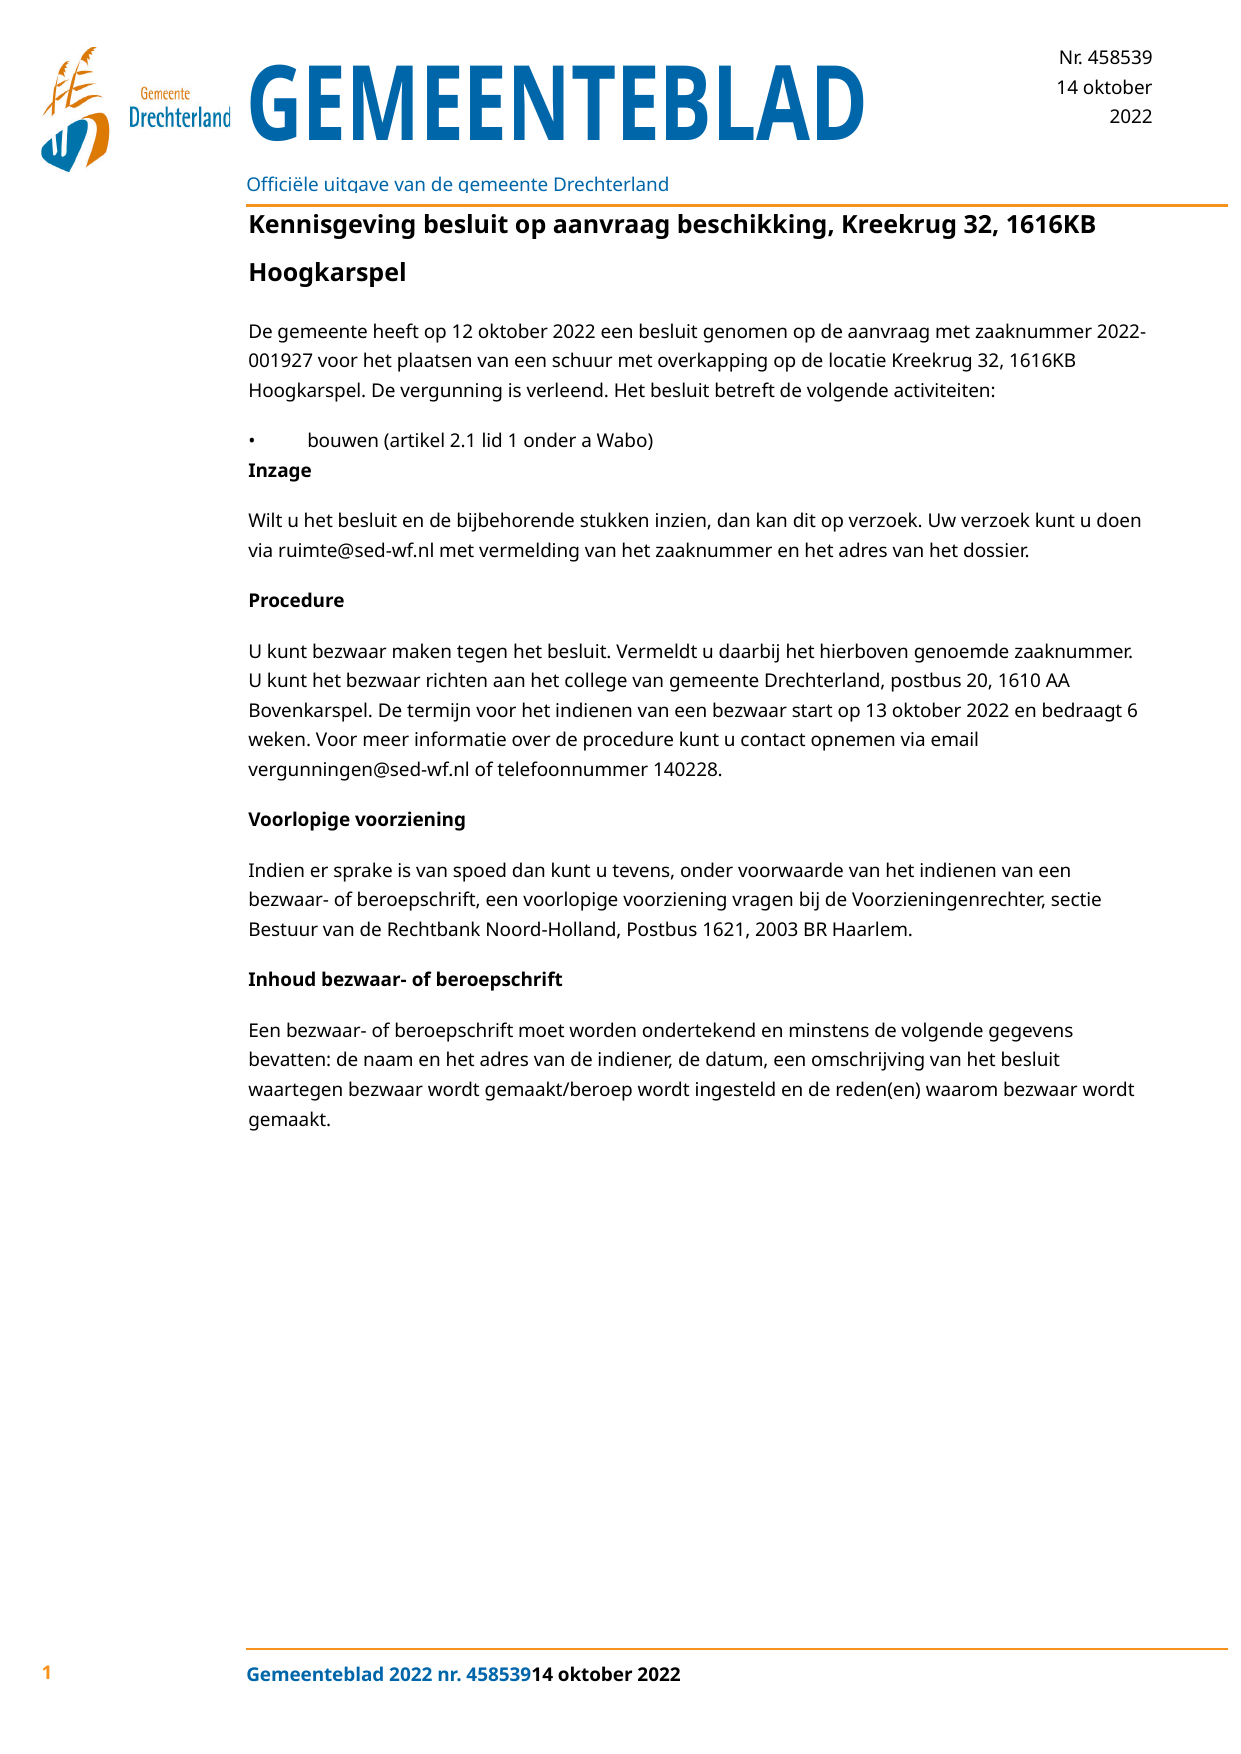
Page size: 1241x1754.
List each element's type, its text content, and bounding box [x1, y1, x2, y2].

text Inzage [248, 457, 1152, 483]
text De gemeente heeft op 12 oktober 2022 een besluit genomen op de aanvraag met zaaknummer 2022-001927 voor het plaatsen van een schuur met overkapping op de locatie Kreekrug 32, 1616KB Hoogkarspel. De vergunning is verleend. Het besluit betreft de volgende activiteiten: [248, 318, 1152, 403]
text Procedure [248, 587, 1152, 613]
text Inhoud bezwaar- of beroepschrift [248, 967, 1152, 992]
text Voorlopige voorziening [248, 807, 1152, 832]
text Indien er sprake is van spoed dan kunt u tevens, onder voorwaarde van het indienen van een bezwaar- of beroepschrift, een voorlopige voorziening vragen bij de Voorzieningenrechter, sectie Bestuur van de Rechtbank Noord-Holland, Postbus 1621, 2003 BR Haarlem. [248, 857, 1152, 942]
text Een bezwaar- of beroepschrift moet worden ondertekend en minstens de volgende gegevens bevatten: de naam en het adres van de indiener, de datum, een omschrijving van het besluit waartegen bezwaar wordt gemaakt/beroep wordt ingesteld en de reden(en) waarom bezwaar wordt gemaakt. [248, 1017, 1152, 1132]
text U kunt bezwaar maken tegen het besluit. Vermeldt u daarbij het hierboven genoemde zaaknummer. U kunt het bezwaar richten aan het college van gemeente Drechterland, postbus 20, 1610 AA Bovenkarspel. De termijn voor het indienen van een bezwaar start op 13 oktober 2022 en bedraagt 6 weken. Voor meer informatie over de procedure kunt u contact opnemen via email vergunningen@sed-wf.nl of telefoonnummer 140228. [248, 638, 1152, 782]
list bouwen (artikel 2.1 lid 1 onder a Wabo) [248, 427, 1152, 453]
picture [41, 158, 64, 172]
text Kennisgeving besluit op aanvraag beschikking, Kreekrug 32, 1616KB Hoogkarspel [248, 207, 1152, 288]
text Wilt u het besluit en de bijbehorende stukken inzien, dan kan dit op verzoek. Uw verzoek kunt u doen via ruimte@sed-wf.nl met vermelding van het zaaknummer en het adres van het dossier. [248, 507, 1152, 563]
picture [226, 115, 231, 124]
picture [41, 47, 231, 172]
